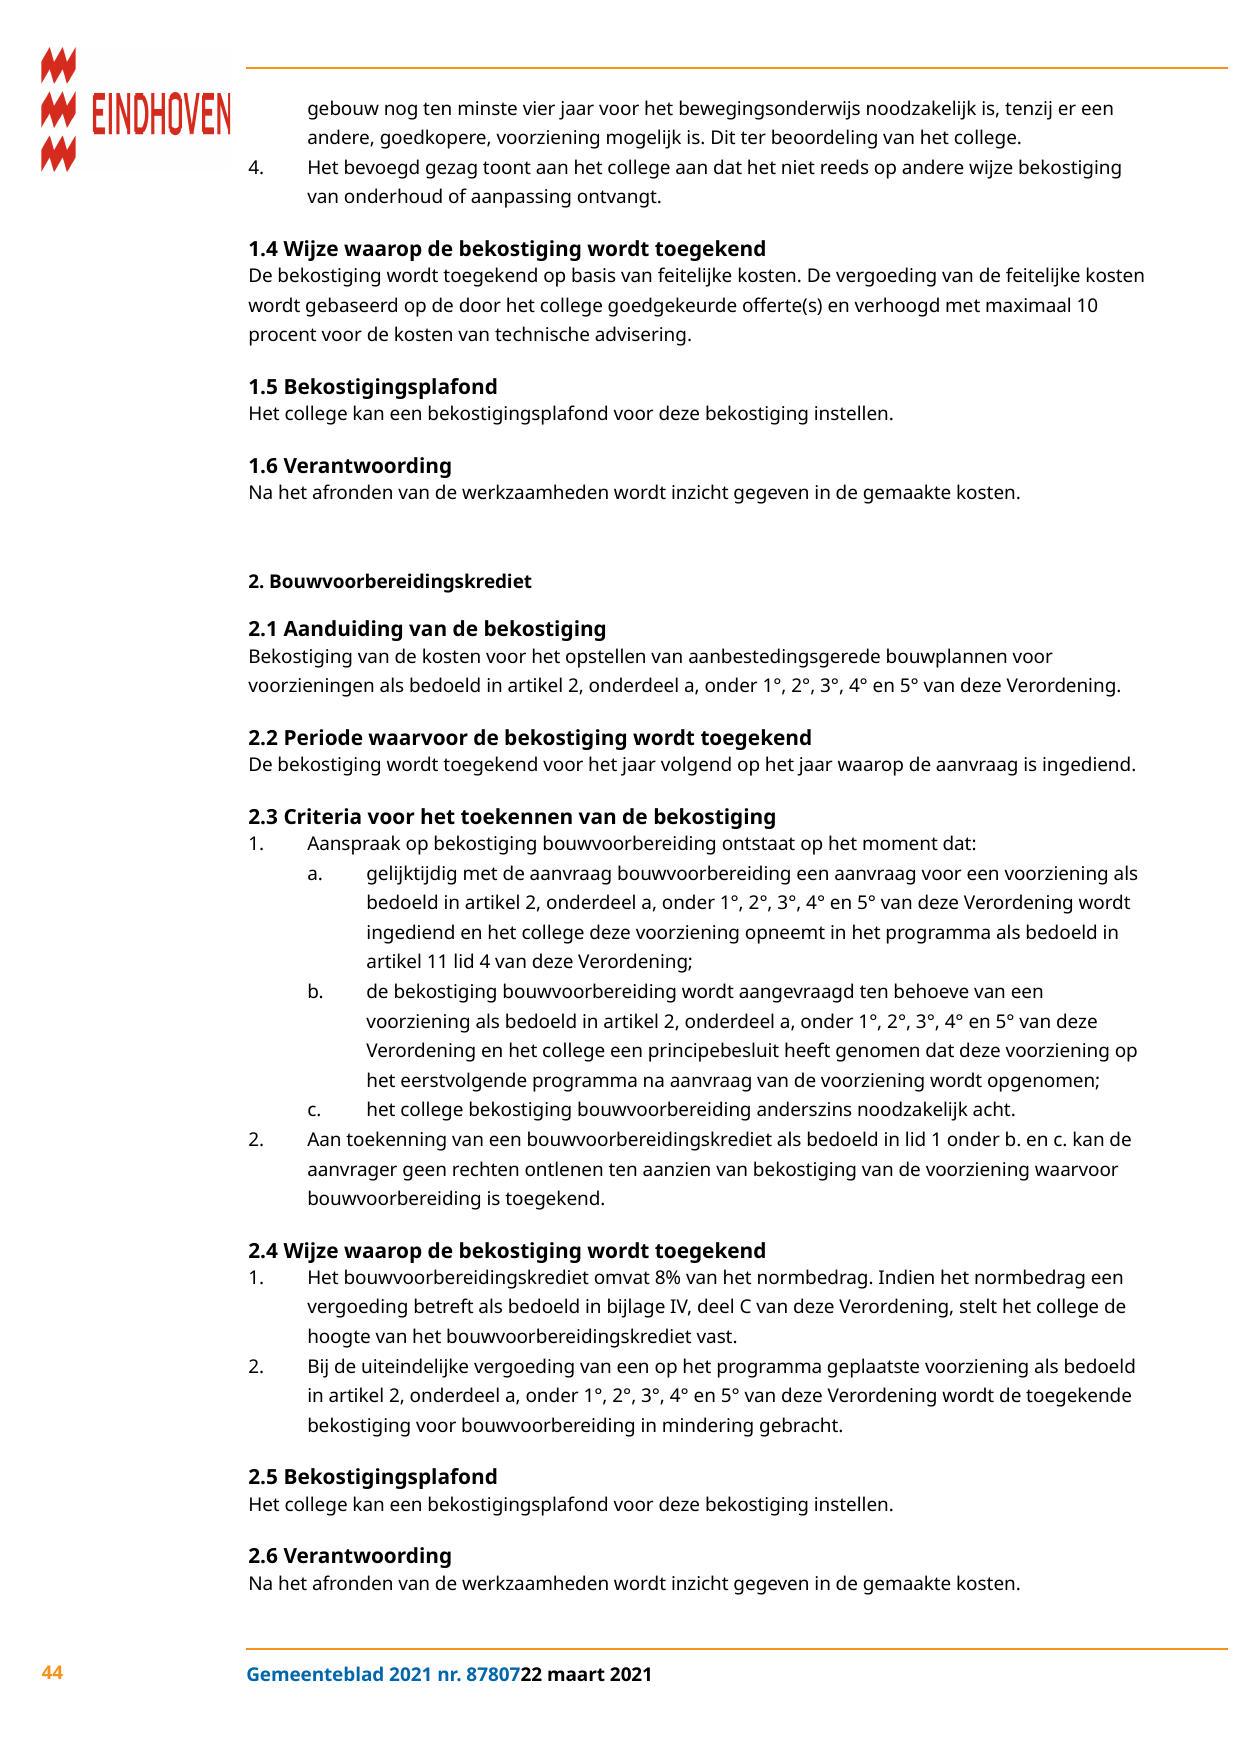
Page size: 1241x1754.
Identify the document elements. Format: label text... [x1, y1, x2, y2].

text De bekostiging wordt toegekend op basis van feitelijke kosten. De vergoeding van de feitelijke kosten wordt gebaseerd op de door het college goedgekeurde offerte(s) en verhoogd met maximaal 10 procent voor de kosten van technische advisering. [248, 262, 1152, 347]
text 1.5 Bekostigingsplafond [248, 372, 1152, 400]
text De bekostiging wordt toegekend voor het jaar volgend op het jaar waarop de aanvraag is ingediend. [248, 751, 1152, 777]
text 2.5 Bekostigingsplafond [248, 1462, 1152, 1491]
text 2.3 Criteria voor het toekennen van de bekostiging [248, 802, 1152, 830]
text 2.6 Verantwoording [248, 1541, 1152, 1570]
list gelijktijdig met de aanvraag bouwvoorbereiding een aanvraag voor een voorziening als bedoeld in artikel 2, onderdeel a, onder 1°, 2°, 3°, 4° en 5° van deze Verordening wordt ingediend en het college deze voorziening opneemt in het programma als bedoeld in artikel 11 lid 4 van deze Verordening; [307, 860, 1152, 974]
list Aan toekenning van een bouwvoorbereidingskrediet als bedoeld in lid 1 onder b. en c. kan de aanvrager geen rechten ontlenen ten aanzien van bekostiging van de voorziening waarvoor bouwvoorbereiding is toegekend. [248, 1126, 1152, 1211]
text 1.6 Verantwoording [248, 451, 1152, 479]
text Het college kan een bekostigingsplafond voor deze bekostiging instellen. [248, 400, 1152, 426]
text 2. Bouwvoorbereidingskrediet [248, 568, 1152, 594]
text 2.2 Periode waarvoor de bekostiging wordt toegekend [248, 723, 1152, 751]
text Na het afronden van de werkzaamheden wordt inzicht gegeven in de gemaakte kosten. [248, 1570, 1152, 1596]
text 2.4 Wijze waarop de bekostiging wordt toegekend [248, 1236, 1152, 1264]
list de bekostiging bouwvoorbereiding wordt aangevraagd ten behoeve van een voorziening als bedoeld in artikel 2, onderdeel a, onder 1°, 2°, 3°, 4° en 5° van deze Verordening en het college een principebesluit heeft genomen dat deze voorziening op het eerstvolgende programma na aanvraag van de voorziening wordt opgenomen; [307, 978, 1152, 1093]
text Na het afronden van de werkzaamheden wordt inzicht gegeven in de gemaakte kosten. [248, 479, 1152, 505]
text 2.1 Aanduiding van de bekostiging [248, 614, 1152, 643]
text 1.4 Wijze waarop de bekostiging wordt toegekend [248, 234, 1152, 262]
list Aanspraak op bekostiging bouwvoorbereiding ontstaat op het moment dat: [248, 830, 1152, 856]
text Bekostiging van de kosten voor het opstellen van aanbestedingsgerede bouwplannen voor voorzieningen als bedoeld in artikel 2, onderdeel a, onder 1°, 2°, 3°, 4° en 5° van deze Verordening. [248, 643, 1152, 698]
list gebouw nog ten minste vier jaar voor het bewegingsonderwijs noodzakelijk is, tenzij er een andere, goedkopere, voorziening mogelijk is. Dit ter beoordeling van het college. [248, 95, 1152, 150]
text Het college kan een bekostigingsplafond voor deze bekostiging instellen. [248, 1491, 1152, 1517]
picture [41, 47, 231, 172]
list Het bouwvoorbereidingskrediet omvat 8% van het normbedrag. Indien het normbedrag een vergoeding betreft als bedoeld in bijlage IV, deel C van deze Verordening, stelt het college de hoogte van het bouwvoorbereidingskrediet vast. [248, 1264, 1152, 1349]
list het college bekostiging bouwvoorbereiding anderszins noodzakelijk acht. [307, 1097, 1152, 1122]
list Het bevoegd gezag toont aan het college aan dat het niet reeds op andere wijze bekostiging van onderhoud of aanpassing ontvangt. [248, 154, 1152, 209]
list Bij de uiteindelijke vergoeding van een op het programma geplaatste voorziening als bedoeld in artikel 2, onderdeel a, onder 1°, 2°, 3°, 4° en 5° van deze Verordening wordt de toegekende bekostiging voor bouwvoorbereiding in mindering gebracht. [248, 1353, 1152, 1438]
